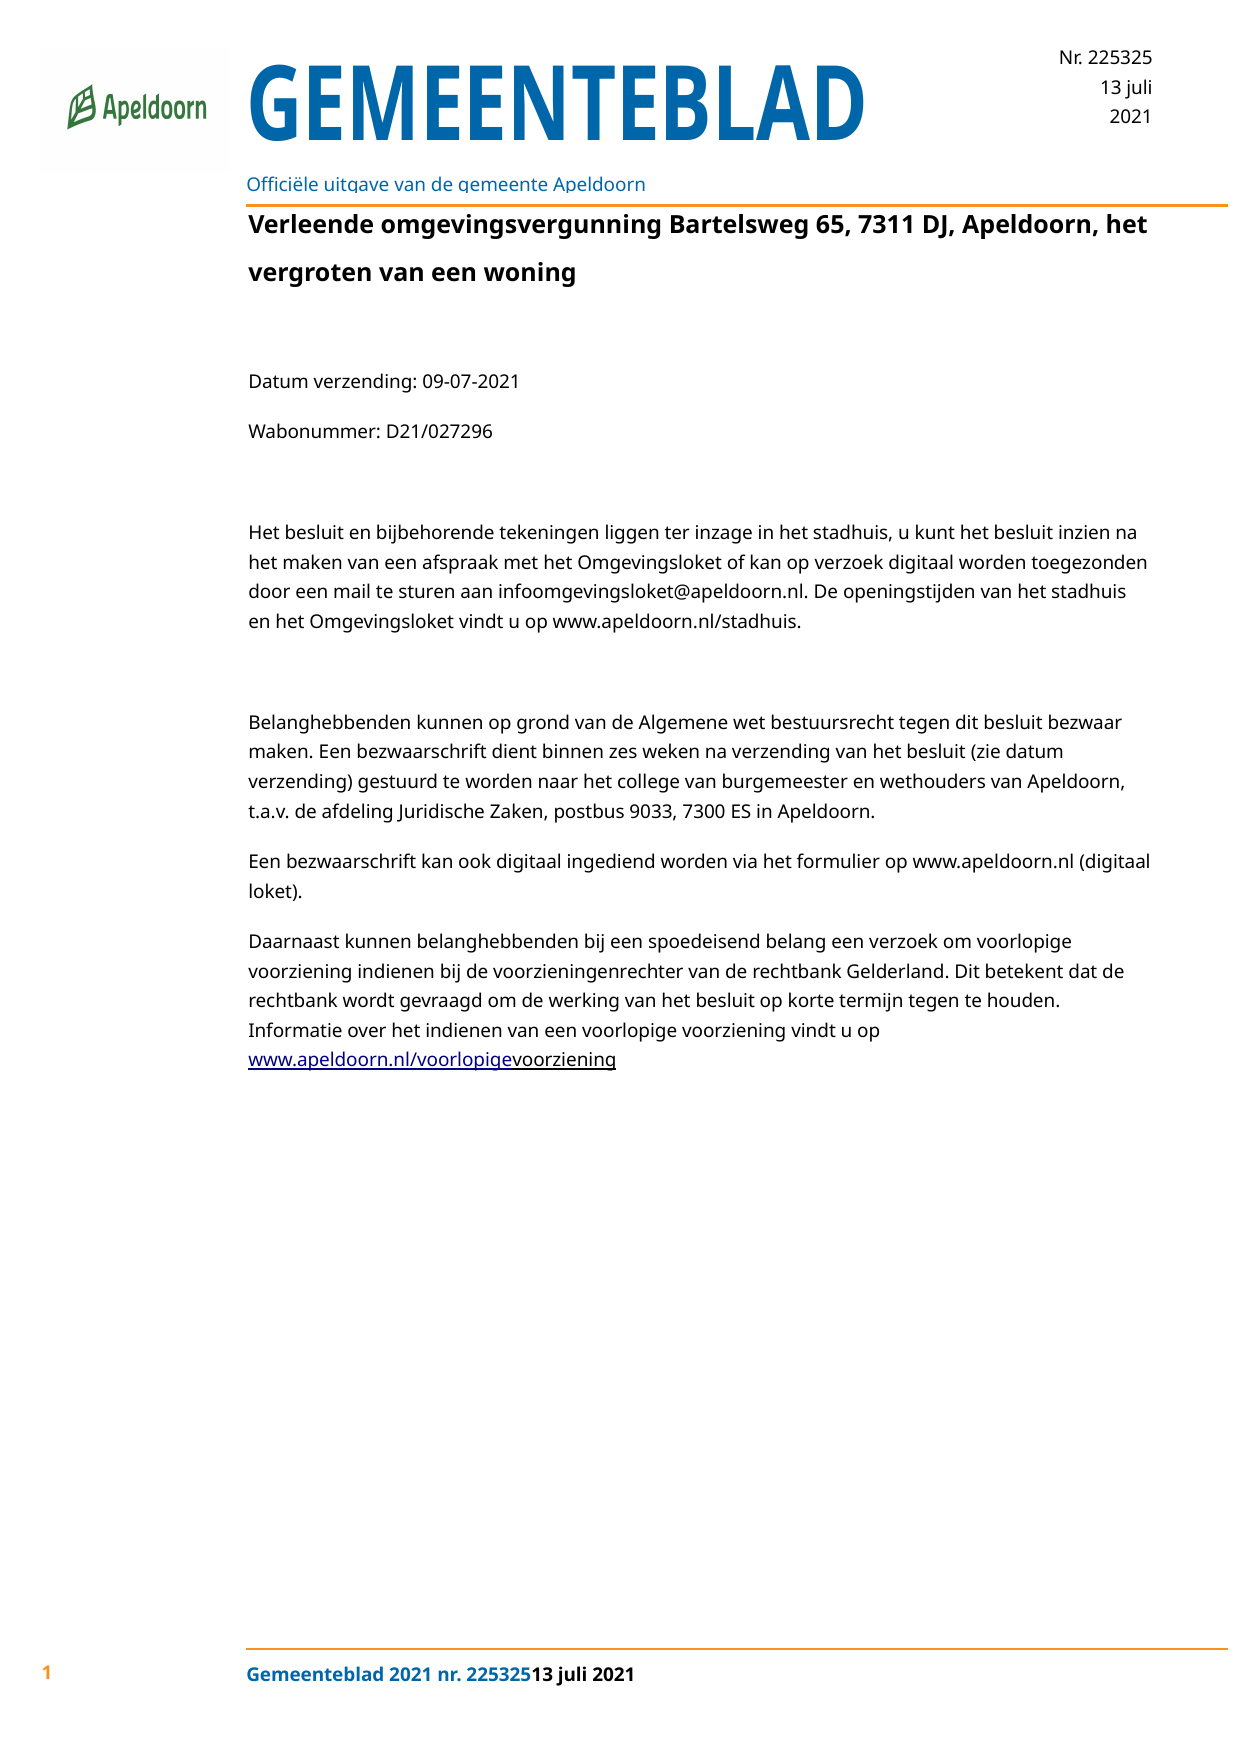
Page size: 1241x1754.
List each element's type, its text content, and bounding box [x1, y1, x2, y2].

text Wabonummer: D21/027296 [248, 419, 1152, 444]
text Het besluit en bijbehorende tekeningen liggen ter inzage in het stadhuis, u kunt het besluit inzien na het maken van een afspraak met het Omgevingsloket of kan op verzoek digitaal worden toegezonden door een mail te sturen aan infoomgevingsloket@apeldoorn.nl. De openingstijden van het stadhuis en het Omgevingsloket vindt u op www.apeldoorn.nl/stadhuis. [248, 519, 1152, 634]
text Daarnaast kunnen belanghebbenden bij een spoedeisend belang een verzoek om voorlopige voorziening indienen bij de voorzieningenrechter van de rechtbank Gelderland. Dit betekent dat de rechtbank wordt gevraagd om de werking van het besluit op korte termijn tegen te houden. Informatie over het indienen van een voorlopige voorziening vindt u op www.apeldoorn.nl/voorlopigevoorziening [248, 928, 1152, 1072]
picture [41, 47, 231, 172]
text Een bezwaarschrift kan ook digitaal ingediend worden via het formulier op www.apeldoorn.nl (digitaal loket). [248, 848, 1152, 904]
text Belanghebbenden kunnen op grond van de Algemene wet bestuursrecht tegen dit besluit bezwaar maken. Een bezwaarschrift dient binnen zes weken na verzending van het besluit (zie datum verzending) gestuurd te worden naar het college van burgemeester en wethouders van Apeldoorn, t.a.v. de afdeling Juridische Zaken, postbus 9033, 7300 ES in Apeldoorn. [248, 709, 1152, 824]
text Datum verzending: 09-07-2021 [248, 368, 1152, 394]
text Verleende omgevingsvergunning Bartelsweg 65, 7311 DJ, Apeldoorn, het vergroten van een woning [248, 207, 1152, 288]
